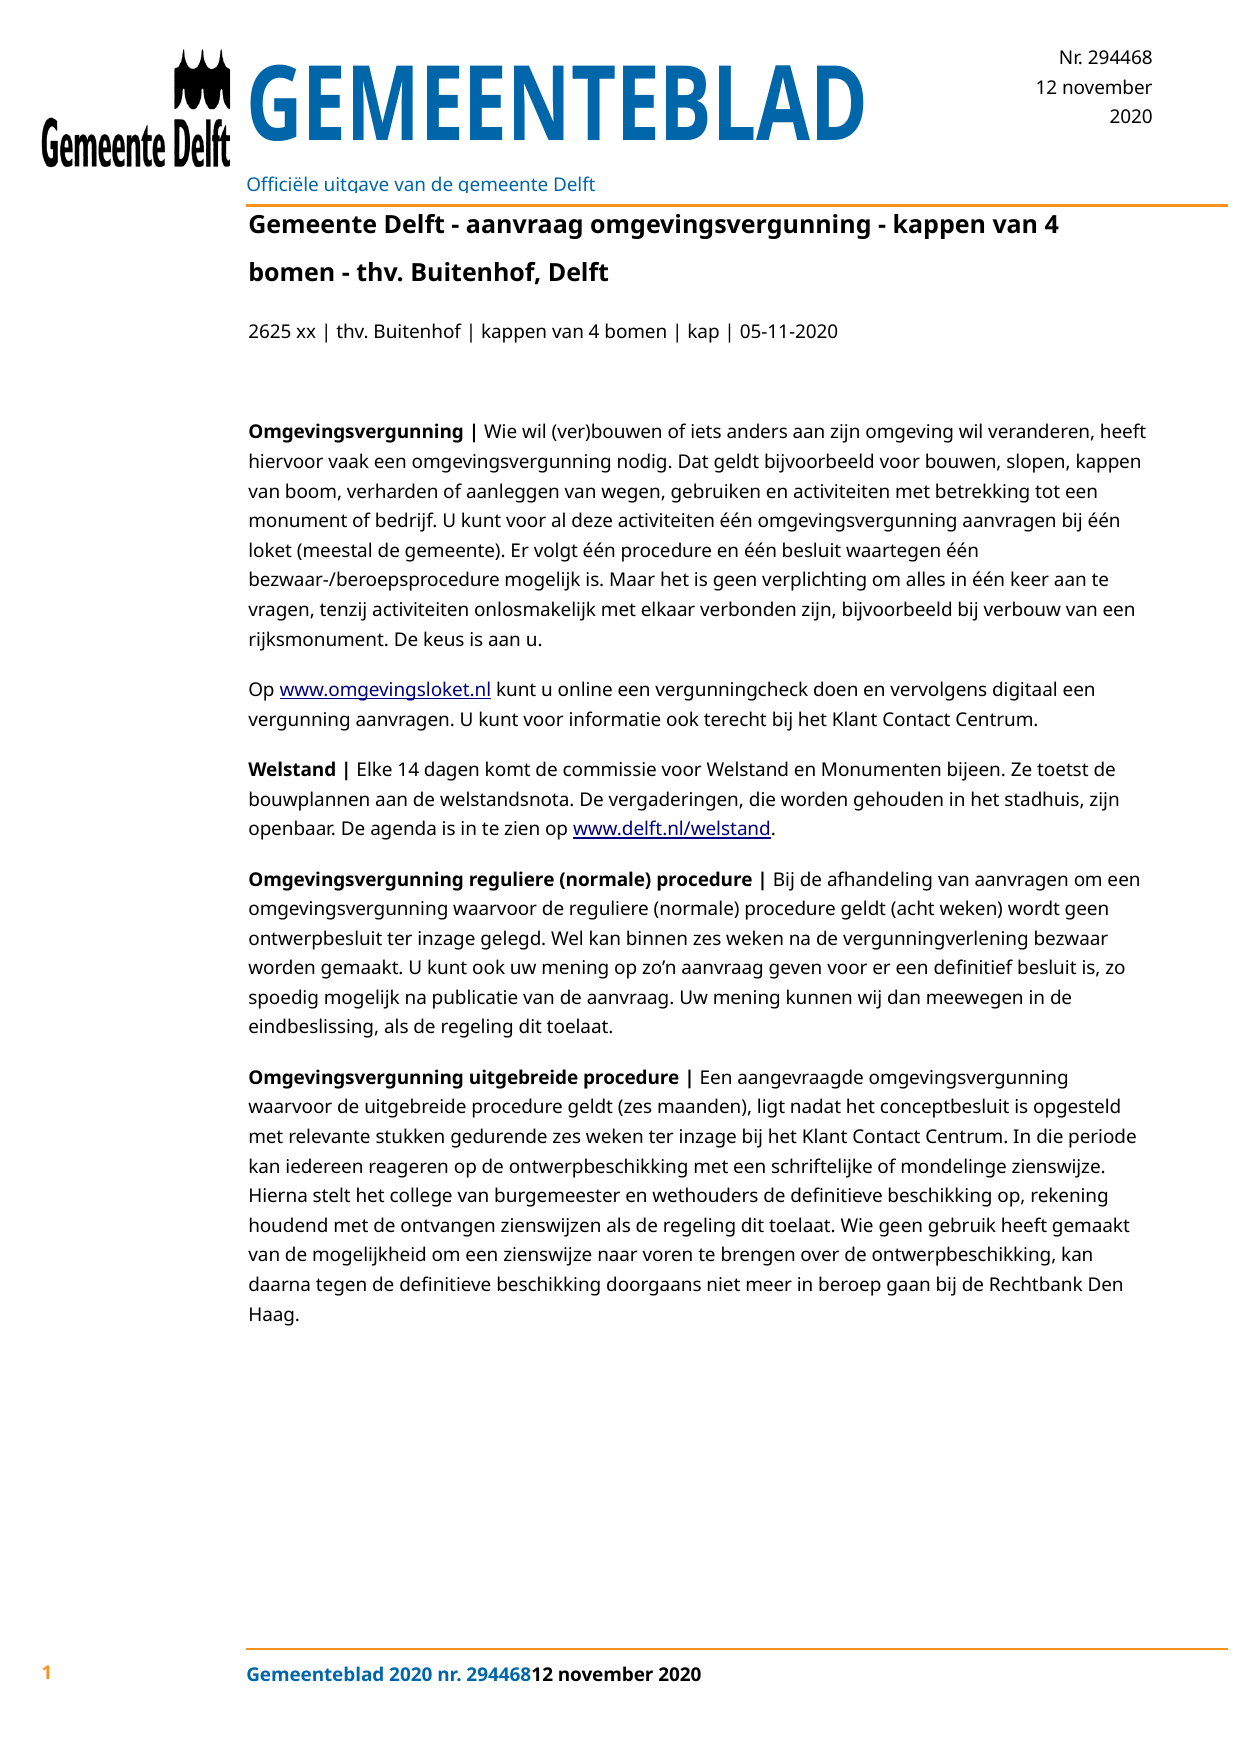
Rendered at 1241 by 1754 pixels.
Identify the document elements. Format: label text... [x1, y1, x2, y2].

picture [41, 47, 231, 172]
text Op www.omgevingsloket.nl kunt u online een vergunningcheck doen en vervolgens digitaal een vergunning aanvragen. U kunt voor informatie ook terecht bij het Klant Contact Centrum. [248, 676, 1152, 732]
text 2625 xx | thv. Buitenhof | kappen van 4 bomen | kap | 05-11-2020 [248, 318, 1152, 344]
text Omgevingsvergunning | Wie wil (ver)bouwen of iets anders aan zijn omgeving wil veranderen, heeft hiervoor vaak een omgevingsvergunning nodig. Dat geldt bijvoorbeeld voor bouwen, slopen, kappen van boom, verharden of aanleggen van wegen, gebruiken en activiteiten met betrekking tot een monument of bedrijf. U kunt voor al deze activiteiten één omgevingsvergunning aanvragen bij één loket (meestal de gemeente). Er volgt één procedure en één besluit waartegen één bezwaar-/beroepsprocedure mogelijk is. Maar het is geen verplichting om alles in één keer aan te vragen, tenzij activiteiten onlosmakelijk met elkaar verbonden zijn, bijvoorbeeld bij verbouw van een rijksmonument. De keus is aan u. [248, 419, 1152, 652]
text Omgevingsvergunning uitgebreide procedure | Een aangevraagde omgevingsvergunning waarvoor de uitgebreide procedure geldt (zes maanden), ligt nadat het conceptbesluit is opgesteld met relevante stukken gedurende zes weken ter inzage bij het Klant Contact Centrum. In die periode kan iedereen reageren op de ontwerpbeschikking met een schriftelijke of mondelinge zienswijze. Hierna stelt het college van burgemeester en wethouders de definitieve beschikking op, rekening houdend met de ontvangen zienswijzen als de regeling dit toelaat. Wie geen gebruik heeft gemaakt van de mogelijkheid om een zienswijze naar voren te brengen over de ontwerpbeschikking, kan daarna tegen de definitieve beschikking doorgaans niet meer in beroep gaan bij de Rechtbank Den Haag. [248, 1064, 1152, 1327]
text Welstand | Elke 14 dagen komt de commissie voor Welstand en Monumenten bijeen. Ze toetst de bouwplannen aan de welstandsnota. De vergaderingen, die worden gehouden in het stadhuis, zijn openbaar. De agenda is in te zien op www.delft.nl/welstand. [248, 756, 1152, 841]
text Omgevingsvergunning reguliere (normale) procedure | Bij de afhandeling van aanvragen om een omgevingsvergunning waarvoor de reguliere (normale) procedure geldt (acht weken) wordt geen ontwerpbesluit ter inzage gelegd. Wel kan binnen zes weken na de vergunningverlening bezwaar worden gemaakt. U kunt ook uw mening op zo’n aanvraag geven voor er een definitief besluit is, zo spoedig mogelijk na publicatie van de aanvraag. Uw mening kunnen wij dan meewegen in de eindbeslissing, als de regeling dit toelaat. [248, 866, 1152, 1039]
text Gemeente Delft - aanvraag omgevingsvergunning - kappen van 4 bomen - thv. Buitenhof, Delft [248, 207, 1152, 288]
